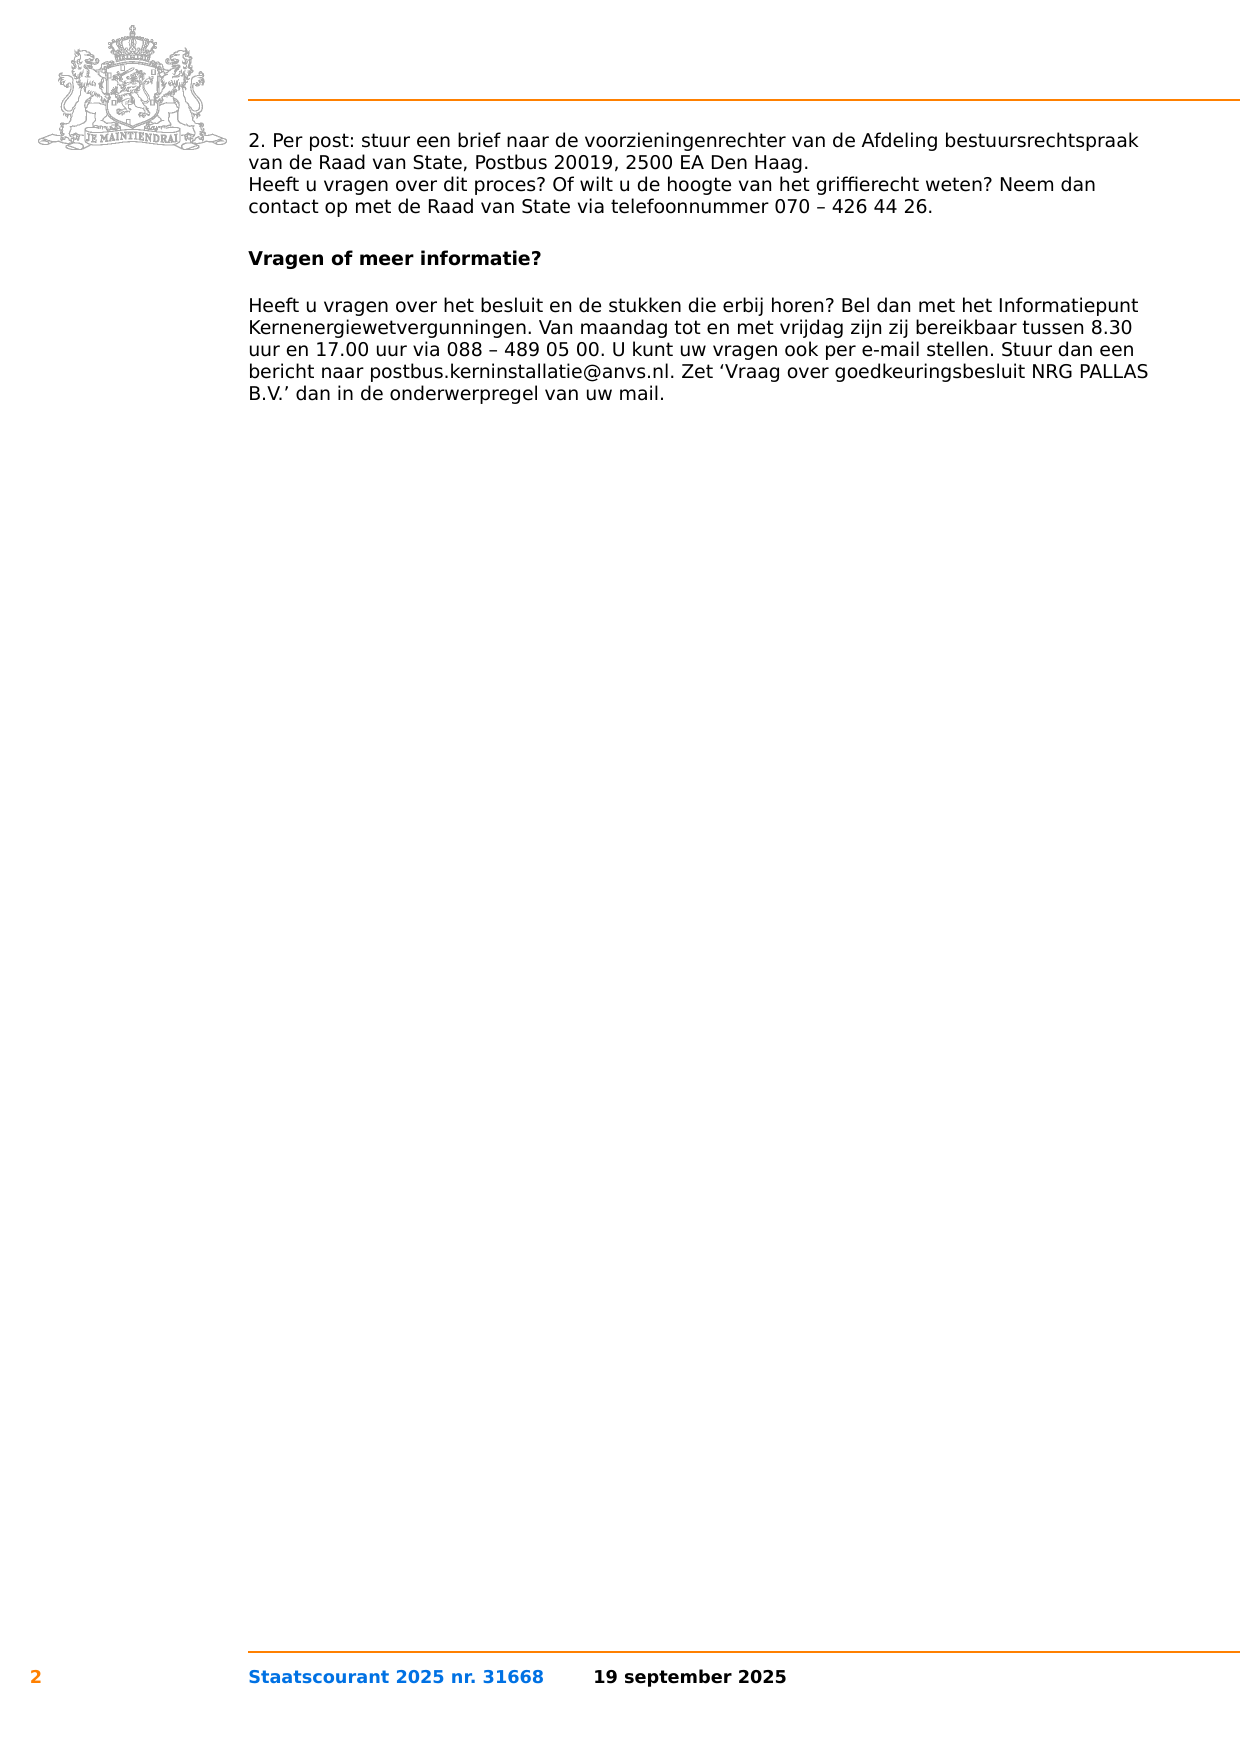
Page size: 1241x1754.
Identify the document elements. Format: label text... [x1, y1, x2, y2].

picture [38, 25, 227, 150]
subtitle Vragen of meer informatie? [248, 248, 1163, 270]
text Heeft u vragen over het besluit en de stukken die erbij horen? Bel dan met het Informatiepunt Kernenergiewetvergunningen. Van maandag tot en met vrijdag zijn zij bereikbaar tussen 8.30 uur en 17.00 uur via 088 – 489 05 00. U kunt uw vragen ook per e-mail stellen. Stuur dan een bericht naar postbus.kerninstallatie@anvs.nl. Zet ‘Vraag over goedkeuringsbesluit NRG PALLAS B.V.’ dan in de onderwerpregel van uw mail. [248, 295, 1163, 405]
text Heeft u vragen over dit proces? Of wilt u de hoogte van het griffierecht weten? Neem dan contact op met de Raad van State via telefoonnummer 070 – 426 44 26. [248, 174, 1163, 218]
text 2. Per post: stuur een brief naar de voorzieningenrechter van de Afdeling bestuursrechtspraak van de Raad van State, Postbus 20019, 2500 EA Den Haag. [248, 130, 1163, 174]
